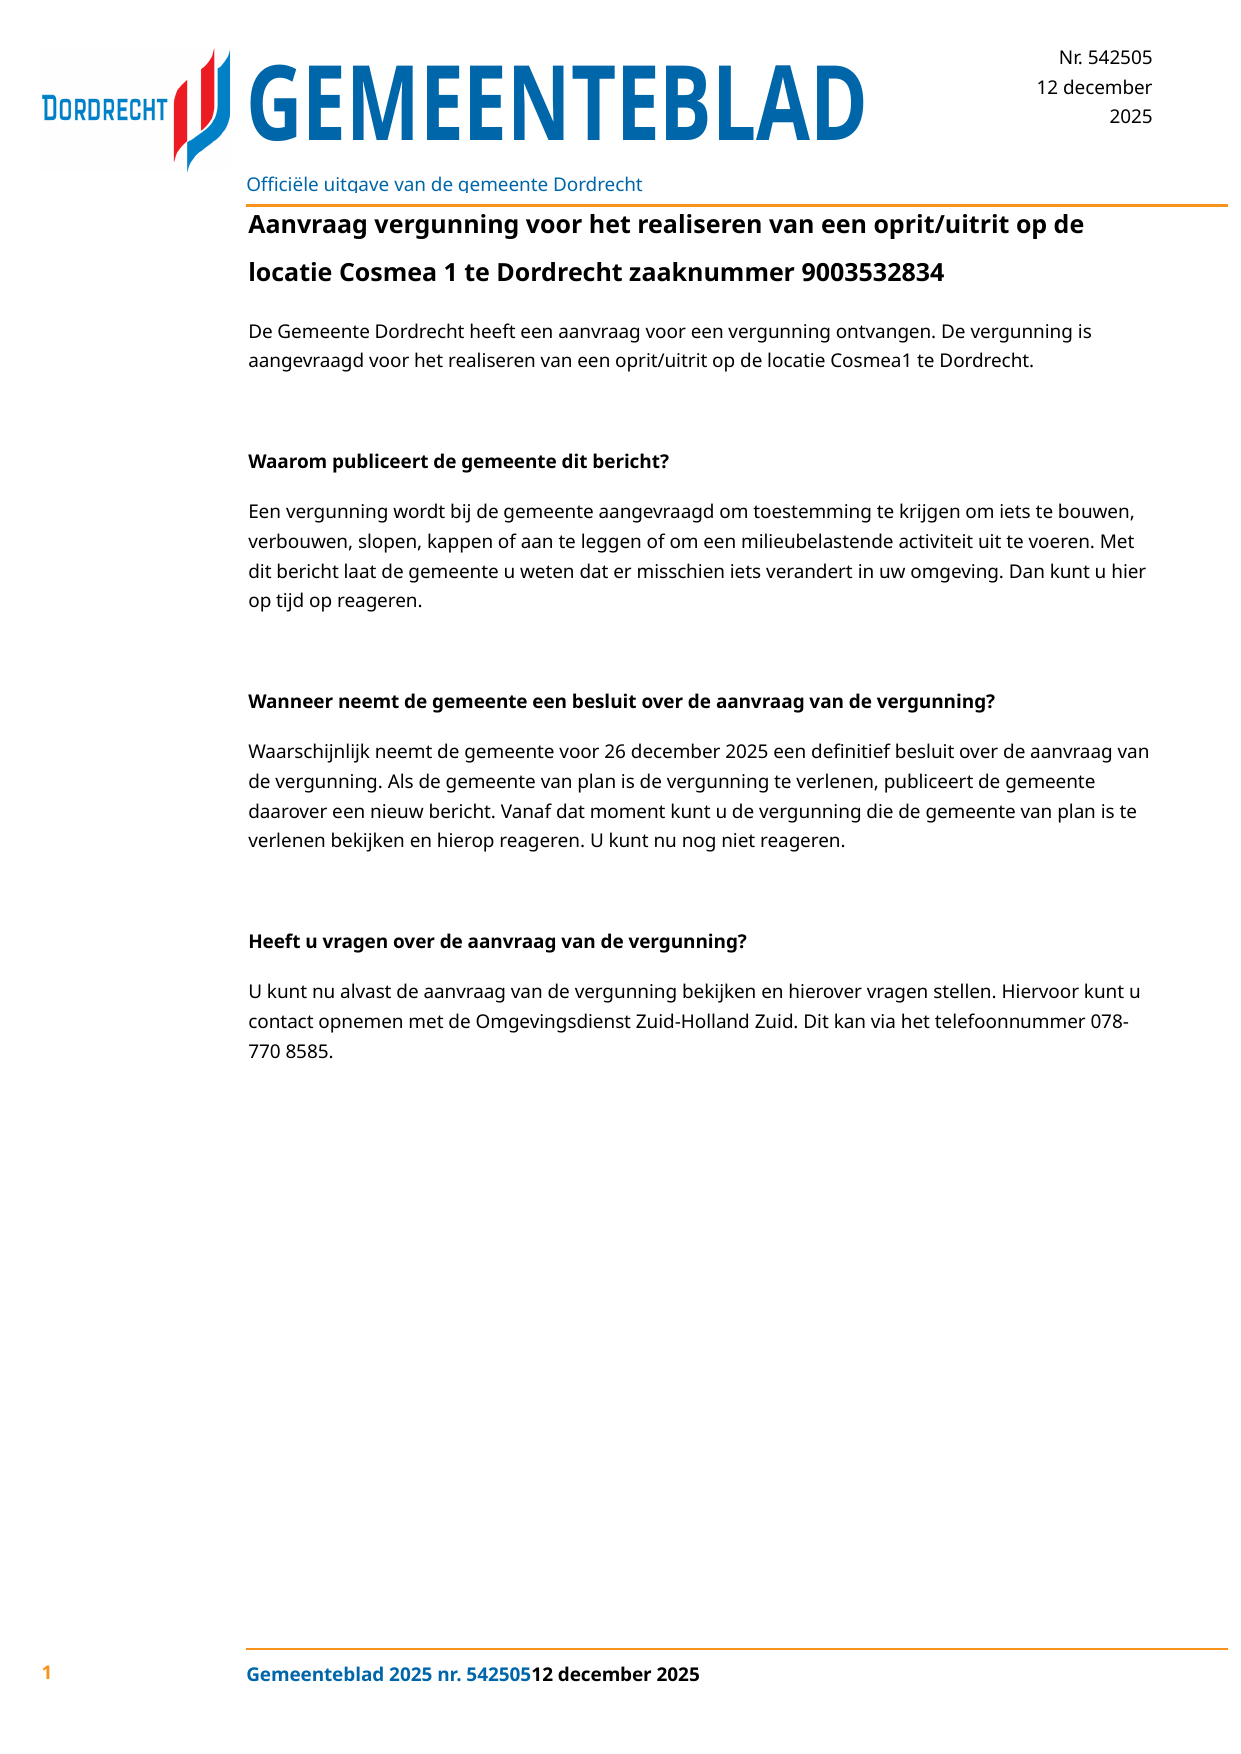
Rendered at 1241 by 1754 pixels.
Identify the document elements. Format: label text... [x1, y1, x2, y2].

text Waarschijnlijk neemt de gemeente voor 26 december 2025 een definitief besluit over de aanvraag van de vergunning. Als de gemeente van plan is de vergunning te verlenen, publiceert de gemeente daarover een nieuw bericht. Vanaf dat moment kunt u de vergunning die de gemeente van plan is te verlenen bekijken en hierop reageren. U kunt nu nog niet reageren. [248, 739, 1152, 853]
text Heeft u vragen over de aanvraag van de vergunning? [248, 928, 1152, 954]
text U kunt nu alvast de aanvraag van de vergunning bekijken en hierover vragen stellen. Hiervoor kunt u contact opnemen met de Omgevingsdienst Zuid-Holland Zuid. Dit kan via het telefoonnummer 078-770 8585. [248, 979, 1152, 1064]
text Wanneer neemt de gemeente een besluit over de aanvraag van de vergunning? [248, 688, 1152, 714]
text Waarom publiceert de gemeente dit bericht? [248, 448, 1152, 474]
text De Gemeente Dordrecht heeft een aanvraag voor een vergunning ontvangen. De vergunning is aangevraagd voor het realiseren van een oprit/uitrit op de locatie Cosmea1 te Dordrecht. [248, 318, 1152, 373]
text Een vergunning wordt bij de gemeente aangevraagd om toestemming te krijgen om iets te bouwen, verbouwen, slopen, kappen of aan te leggen of om een milieubelastende activiteit uit te voeren. Met dit bericht laat de gemeente u weten dat er misschien iets verandert in uw omgeving. Dan kunt u hier op tijd op reageren. [248, 499, 1152, 613]
text Aanvraag vergunning voor het realiseren van een oprit/uitrit op de locatie Cosmea 1 te Dordrecht zaaknummer 9003532834 [248, 207, 1152, 288]
picture [41, 47, 231, 172]
